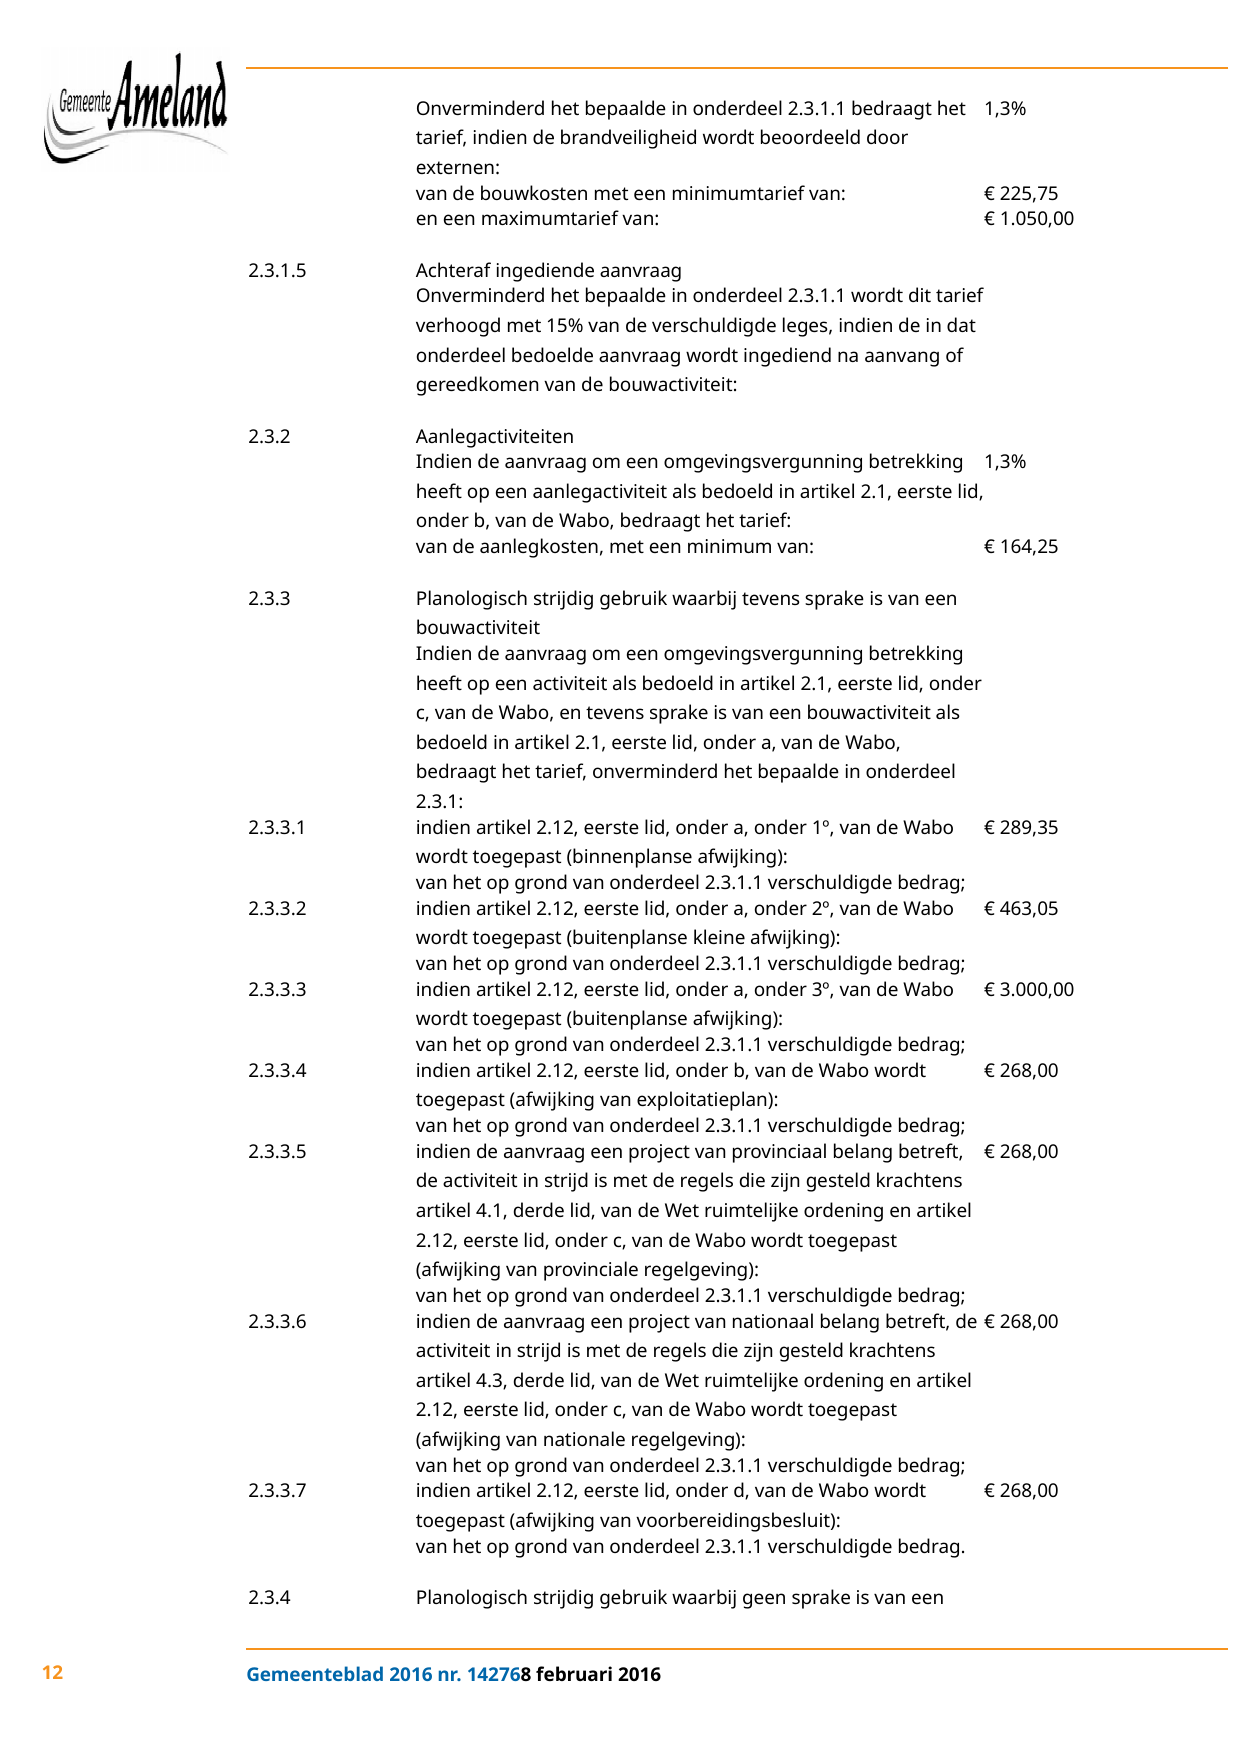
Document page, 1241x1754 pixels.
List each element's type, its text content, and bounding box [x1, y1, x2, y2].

table_cell [984, 1031, 1152, 1057]
table_cell 1,3% [984, 95, 1152, 180]
table_cell Planologisch strijdig gebruik waarbij geen sprake is van een [416, 1584, 984, 1610]
table_cell indien artikel 2.12, eerste lid, onder a, onder 3º, van de Wabo wordt toegepast (buitenplanse afwijking): [416, 976, 984, 1031]
table_cell [248, 640, 416, 814]
table_cell 2.3.3.1 [248, 814, 416, 869]
table_cell indien artikel 2.12, eerste lid, onder d, van de Wabo wordt toegepast (afwijking van voorbereidingsbesluit): [416, 1478, 984, 1533]
table_cell [984, 1282, 1152, 1308]
table_cell Onverminderd het bepaalde in onderdeel 2.3.1.1 wordt dit tarief verhoogd met 15% van de verschuldigde leges, indien de in dat onderdeel bedoelde aanvraag wordt ingediend na aanvang of gereedkomen van de bouwactiviteit: [416, 283, 984, 397]
table_cell van het op grond van onderdeel 2.3.1.1 verschuldigde bedrag; [416, 1282, 984, 1308]
table_cell [248, 231, 416, 257]
table_cell € 289,35 [984, 814, 1152, 869]
table_cell [248, 1031, 416, 1057]
table_cell [248, 1559, 416, 1584]
table_cell € 268,00 [984, 1138, 1152, 1282]
table_cell [248, 950, 416, 976]
table_cell [984, 397, 1152, 423]
table_cell [248, 95, 416, 180]
table_cell [984, 1559, 1152, 1584]
table_cell [248, 205, 416, 231]
table_cell [984, 869, 1152, 895]
table_cell € 463,05 [984, 895, 1152, 950]
table_cell [984, 1112, 1152, 1138]
table_cell 2.3.3.5 [248, 1138, 416, 1282]
table_cell [984, 231, 1152, 257]
table_cell [248, 397, 416, 423]
table_cell [984, 640, 1152, 814]
table_cell van de bouwkosten met een minimumtarief van: [416, 180, 984, 205]
table_cell [984, 1533, 1152, 1559]
table_cell Aanlegactiviteiten [416, 423, 984, 448]
table_cell [984, 257, 1152, 283]
table_cell 2.3.3.2 [248, 895, 416, 950]
table_cell 2.3.1.5 [248, 257, 416, 283]
table_cell [416, 559, 984, 585]
table_cell 2.3.3 [248, 585, 416, 640]
table_cell [248, 180, 416, 205]
table_cell van het op grond van onderdeel 2.3.1.1 verschuldigde bedrag; [416, 869, 984, 895]
table_cell [248, 869, 416, 895]
table_cell € 268,00 [984, 1057, 1152, 1112]
table_cell [416, 231, 984, 257]
table_cell [248, 534, 416, 559]
table_cell 2.3.4 [248, 1584, 416, 1610]
table_cell indien artikel 2.12, eerste lid, onder a, onder 2º, van de Wabo wordt toegepast (buitenplanse kleine afwijking): [416, 895, 984, 950]
table_cell indien de aanvraag een project van nationaal belang betreft, de activiteit in strijd is met de regels die zijn gesteld krachtens artikel 4.3, derde lid, van de Wet ruimtelijke ordening en artikel 2.12, eerste lid, onder c, van de Wabo wordt toegepast (afwijking van nationale regelgeving): [416, 1308, 984, 1452]
table_cell [248, 449, 416, 533]
table_cell [984, 585, 1152, 640]
table_cell [248, 283, 416, 397]
table_cell 1,3% [984, 449, 1152, 533]
table_cell [248, 1452, 416, 1478]
table_cell € 3.000,00 [984, 976, 1152, 1031]
table_cell Planologisch strijdig gebruik waarbij tevens sprake is van een bouwactiviteit [416, 585, 984, 640]
table_cell € 225,75 [984, 180, 1152, 205]
table_cell indien artikel 2.12, eerste lid, onder b, van de Wabo wordt toegepast (afwijking van exploitatieplan): [416, 1057, 984, 1112]
table_cell indien de aanvraag een project van provinciaal belang betreft, de activiteit in strijd is met de regels die zijn gesteld krachtens artikel 4.1, derde lid, van de Wet ruimtelijke ordening en artikel 2.12, eerste lid, onder c, van de Wabo wordt toegepast (afwijking van provinciale regelgeving): [416, 1138, 984, 1282]
picture [41, 47, 231, 172]
table_cell van het op grond van onderdeel 2.3.1.1 verschuldigde bedrag; [416, 1112, 984, 1138]
table_cell [984, 950, 1152, 976]
table_cell [248, 1533, 416, 1559]
table_cell [984, 423, 1152, 448]
table_cell van het op grond van onderdeel 2.3.1.1 verschuldigde bedrag; [416, 1452, 984, 1478]
table_cell [416, 1559, 984, 1584]
table_cell Achteraf ingediende aanvraag [416, 257, 984, 283]
table_cell van het op grond van onderdeel 2.3.1.1 verschuldigde bedrag; [416, 1031, 984, 1057]
table_cell van het op grond van onderdeel 2.3.1.1 verschuldigde bedrag. [416, 1533, 984, 1559]
table_cell van de aanlegkosten, met een minimum van: [416, 534, 984, 559]
table_cell [984, 283, 1152, 397]
table_cell 2.3.2 [248, 423, 416, 448]
table_cell 2.3.3.4 [248, 1057, 416, 1112]
table_cell [248, 559, 416, 585]
table_cell Indien de aanvraag om een omgevingsvergunning betrekking heeft op een aanlegactiviteit als bedoeld in artikel 2.1, eerste lid, onder b, van de Wabo, bedraagt het tarief: [416, 449, 984, 533]
table_cell [984, 559, 1152, 585]
table_cell Indien de aanvraag om een omgevingsvergunning betrekking heeft op een activiteit als bedoeld in artikel 2.1, eerste lid, onder c, van de Wabo, en tevens sprake is van een bouwactiviteit als bedoeld in artikel 2.1, eerste lid, onder a, van de Wabo, bedraagt het tarief, onverminderd het bepaalde in onderdeel 2.3.1: [416, 640, 984, 814]
table_cell 2.3.3.3 [248, 976, 416, 1031]
table_cell 2.3.3.7 [248, 1478, 416, 1533]
table_cell [984, 1452, 1152, 1478]
table_cell € 164,25 [984, 534, 1152, 559]
table_cell € 268,00 [984, 1308, 1152, 1452]
table_cell indien artikel 2.12, eerste lid, onder a, onder 1º, van de Wabo wordt toegepast (binnenplanse afwijking): [416, 814, 984, 869]
table_cell [984, 1584, 1152, 1610]
table_cell en een maximumtarief van: [416, 205, 984, 231]
table_cell van het op grond van onderdeel 2.3.1.1 verschuldigde bedrag; [416, 950, 984, 976]
table_cell [416, 397, 984, 423]
table_cell Onverminderd het bepaalde in onderdeel 2.3.1.1 bedraagt het tarief, indien de brandveiligheid wordt beoordeeld door externen: [416, 95, 984, 180]
table_cell 2.3.3.6 [248, 1308, 416, 1452]
table_cell € 268,00 [984, 1478, 1152, 1533]
table_cell [248, 1112, 416, 1138]
table_cell € 1.050,00 [984, 205, 1152, 231]
table_cell [248, 1282, 416, 1308]
